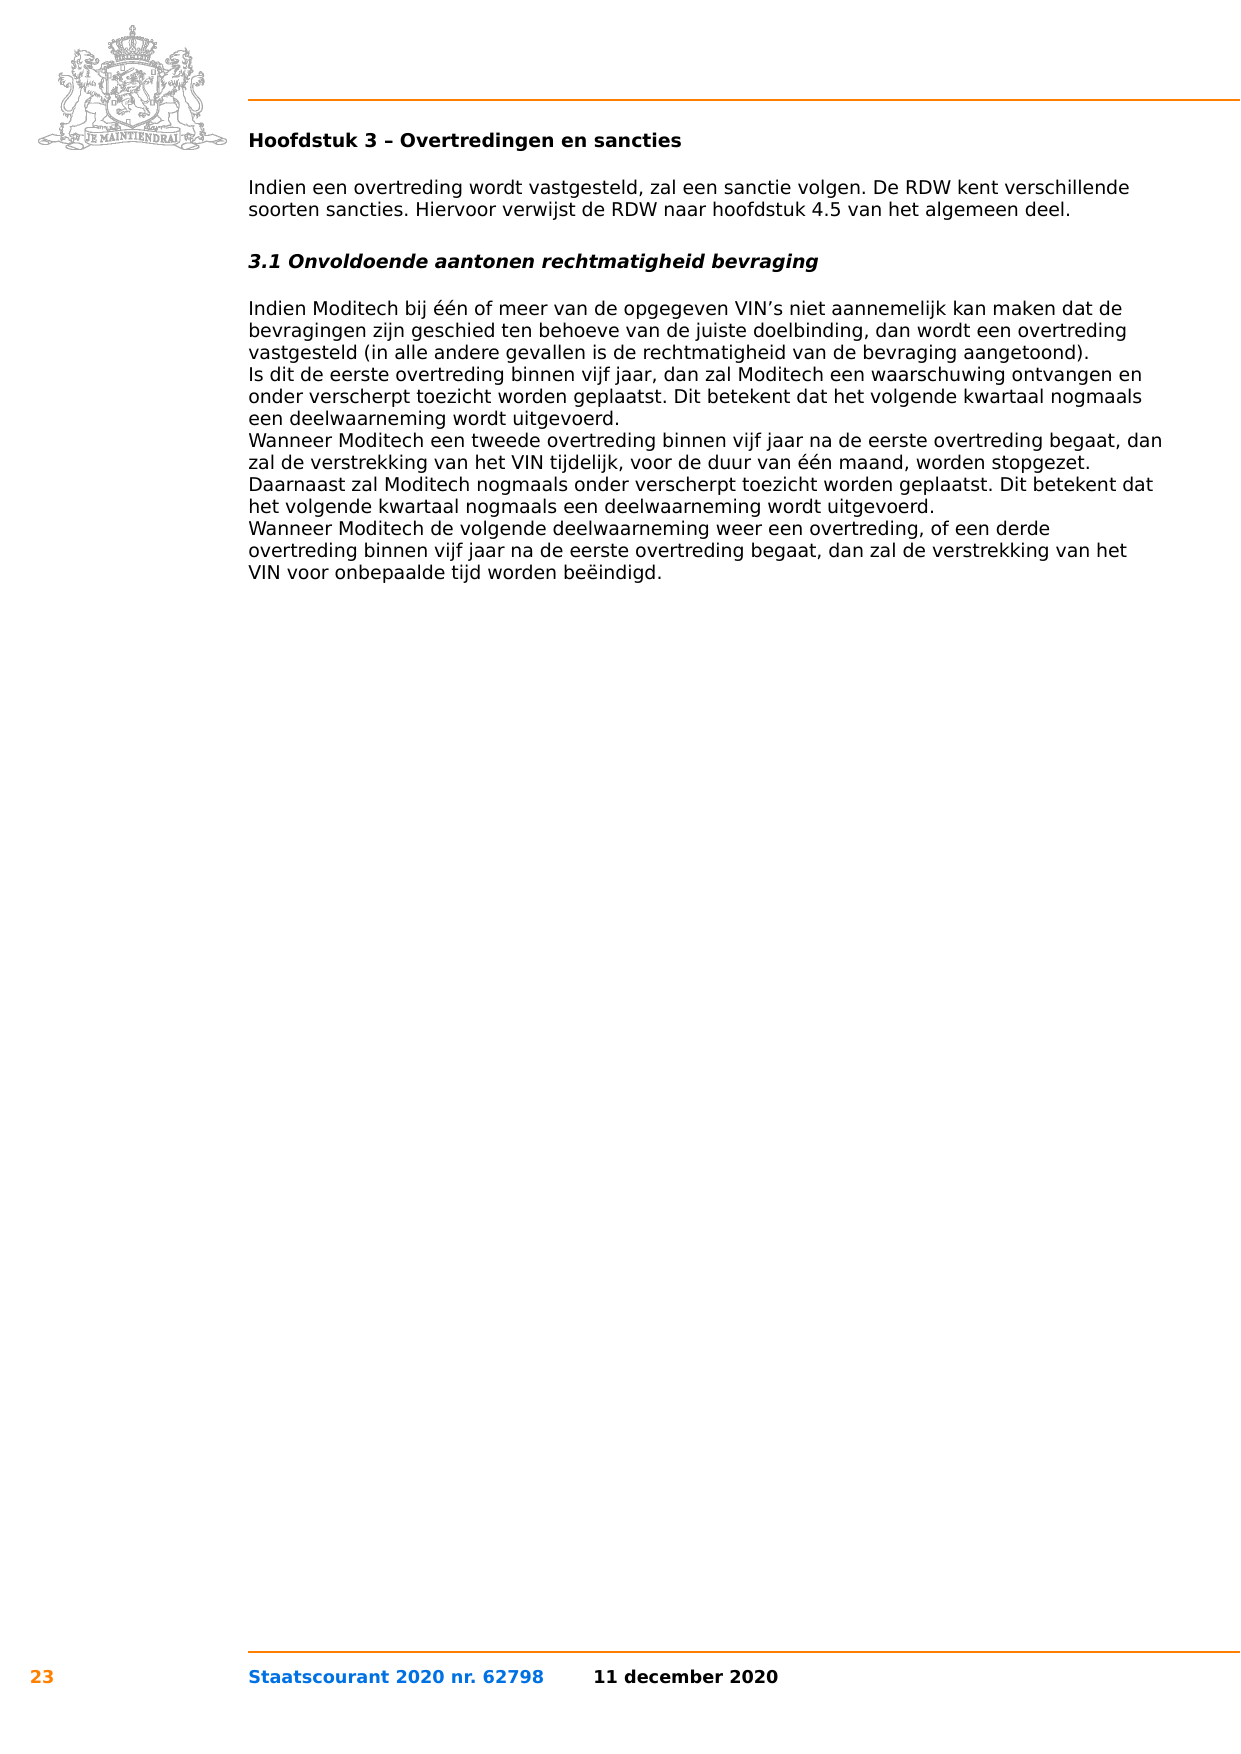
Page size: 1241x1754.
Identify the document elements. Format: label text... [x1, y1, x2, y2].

picture [38, 25, 227, 150]
text Is dit de eerste overtreding binnen vijf jaar, dan zal Moditech een waarschuwing ontvangen en onder verscherpt toezicht worden geplaatst. Dit betekent dat het volgende kwartaal nogmaals een deelwaarneming wordt uitgevoerd. [248, 364, 1163, 430]
subtitle Hoofdstuk 3 – Overtredingen en sancties [248, 130, 1163, 152]
text Indien een overtreding wordt vastgesteld, zal een sanctie volgen. De RDW kent verschillende soorten sancties. Hiervoor verwijst de RDW naar hoofdstuk 4.5 van het algemeen deel. [248, 177, 1163, 221]
subtitle 3.1 Onvoldoende aantonen rechtmatigheid bevraging [248, 251, 1163, 273]
text Indien Moditech bij één of meer van de opgegeven VIN’s niet aannemelijk kan maken dat de bevragingen zijn geschied ten behoeve van de juiste doelbinding, dan wordt een overtreding vastgesteld (in alle andere gevallen is de rechtmatigheid van de bevraging aangetoond). [248, 298, 1163, 364]
text Wanneer Moditech de volgende deelwaarneming weer een overtreding, of een derde overtreding binnen vijf jaar na de eerste overtreding begaat, dan zal de verstrekking van het VIN voor onbepaalde tijd worden beëindigd. [248, 518, 1163, 583]
text Wanneer Moditech een tweede overtreding binnen vijf jaar na de eerste overtreding begaat, dan zal de verstrekking van het VIN tijdelijk, voor de duur van één maand, worden stopgezet. Daarnaast zal Moditech nogmaals onder verscherpt toezicht worden geplaatst. Dit betekent dat het volgende kwartaal nogmaals een deelwaarneming wordt uitgevoerd. [248, 430, 1163, 518]
